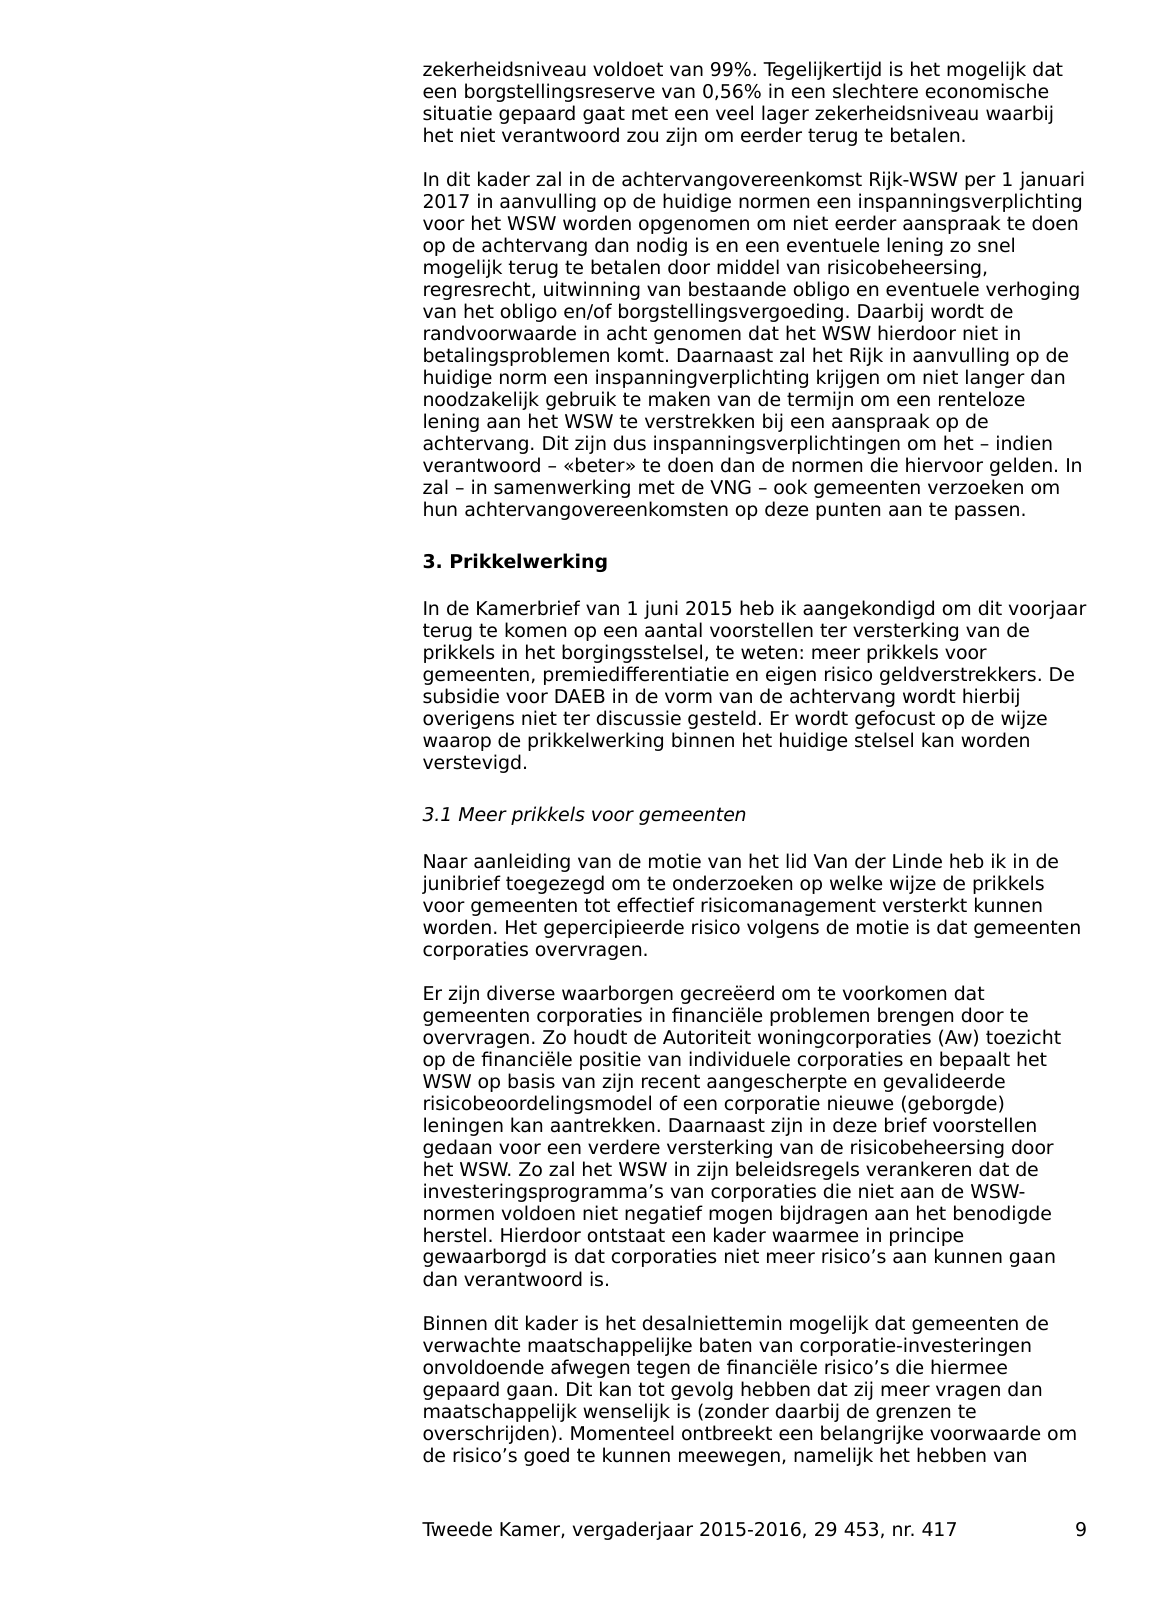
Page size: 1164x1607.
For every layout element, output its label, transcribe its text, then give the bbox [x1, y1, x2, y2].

subtitle 3.1 Meer prikkels voor gemeenten [422, 804, 1087, 826]
text Naar aanleiding van de motie van het lid Van der Linde heb ik in de junibrief toegezegd om te onderzoeken op welke wijze de prikkels voor gemeenten tot effectief risicomanagement versterkt kunnen worden. Het gepercipieerde risico volgens de motie is dat gemeenten corporaties overvragen. [422, 851, 1087, 961]
text Er zijn diverse waarborgen gecreëerd om te voorkomen dat gemeenten corporaties in financiële problemen brengen door te overvragen. Zo houdt de Autoriteit woningcorporaties (Aw) toezicht op de financiële positie van individuele corporaties en bepaalt het WSW op basis van zijn recent aangescherpte en gevalideerde risicobeoordelingsmodel of een corporatie nieuwe (geborgde) leningen kan aantrekken. Daarnaast zijn in deze brief voorstellen gedaan voor een verdere versterking van de risicobeheersing door het WSW. Zo zal het WSW in zijn beleidsregels verankeren dat de investeringsprogramma’s van corporaties die niet aan de WSW-normen voldoen niet negatief mogen bijdragen aan het benodigde herstel. Hierdoor ontstaat een kader waarmee in principe gewaarborgd is dat corporaties niet meer risico’s aan kunnen gaan dan verantwoord is. [422, 983, 1087, 1290]
text zekerheidsniveau voldoet van 99%. Tegelijkertijd is het mogelijk dat een borgstellingsreserve van 0,56% in een slechtere economische situatie gepaard gaat met een veel lager zekerheidsniveau waarbij het niet verantwoord zou zijn om eerder terug te betalen. [422, 59, 1087, 147]
text Binnen dit kader is het desalniettemin mogelijk dat gemeenten de verwachte maatschappelijke baten van corporatie-investeringen onvoldoende afwegen tegen de financiële risico’s die hiermee gepaard gaan. Dit kan tot gevolg hebben dat zij meer vragen dan maatschappelijk wenselijk is (zonder daarbij de grenzen te overschrijden). Momenteel ontbreekt een belangrijke voorwaarde om de risico’s goed te kunnen meewegen, namelijk het hebben van [422, 1313, 1087, 1466]
text In dit kader zal in de achtervangovereenkomst Rijk-WSW per 1 januari 2017 in aanvulling op de huidige normen een inspanningsverplichting voor het WSW worden opgenomen om niet eerder aanspraak te doen op de achtervang dan nodig is en een eventuele lening zo snel mogelijk terug te betalen door middel van risicobeheersing, regresrecht, uitwinning van bestaande obligo en eventuele verhoging van het obligo en/of borgstellingsvergoeding. Daarbij wordt de randvoorwaarde in acht genomen dat het WSW hierdoor niet in betalingsproblemen komt. Daarnaast zal het Rijk in aanvulling op de huidige norm een inspanningverplichting krijgen om niet langer dan noodzakelijk gebruik te maken van de termijn om een renteloze lening aan het WSW te verstrekken bij een aanspraak op de achtervang. Dit zijn dus inspanningsverplichtingen om het – indien verantwoord – «beter» te doen dan de normen die hiervoor gelden. In zal – in samenwerking met de VNG – ook gemeenten verzoeken om hun achtervangovereenkomsten op deze punten aan te passen. [422, 169, 1087, 521]
text In de Kamerbrief van 1 juni 2015 heb ik aangekondigd om dit voorjaar terug te komen op een aantal voorstellen ter versterking van de prikkels in het borgingsstelsel, te weten: meer prikkels voor gemeenten, premiedifferentiatie en eigen risico geldverstrekkers. De subsidie voor DAEB in de vorm van de achtervang wordt hierbij overigens niet ter discussie gesteld. Er wordt gefocust op de wijze waarop de prikkelwerking binnen het huidige stelsel kan worden verstevigd. [422, 598, 1087, 774]
subtitle 3. Prikkelwerking [422, 551, 1087, 573]
